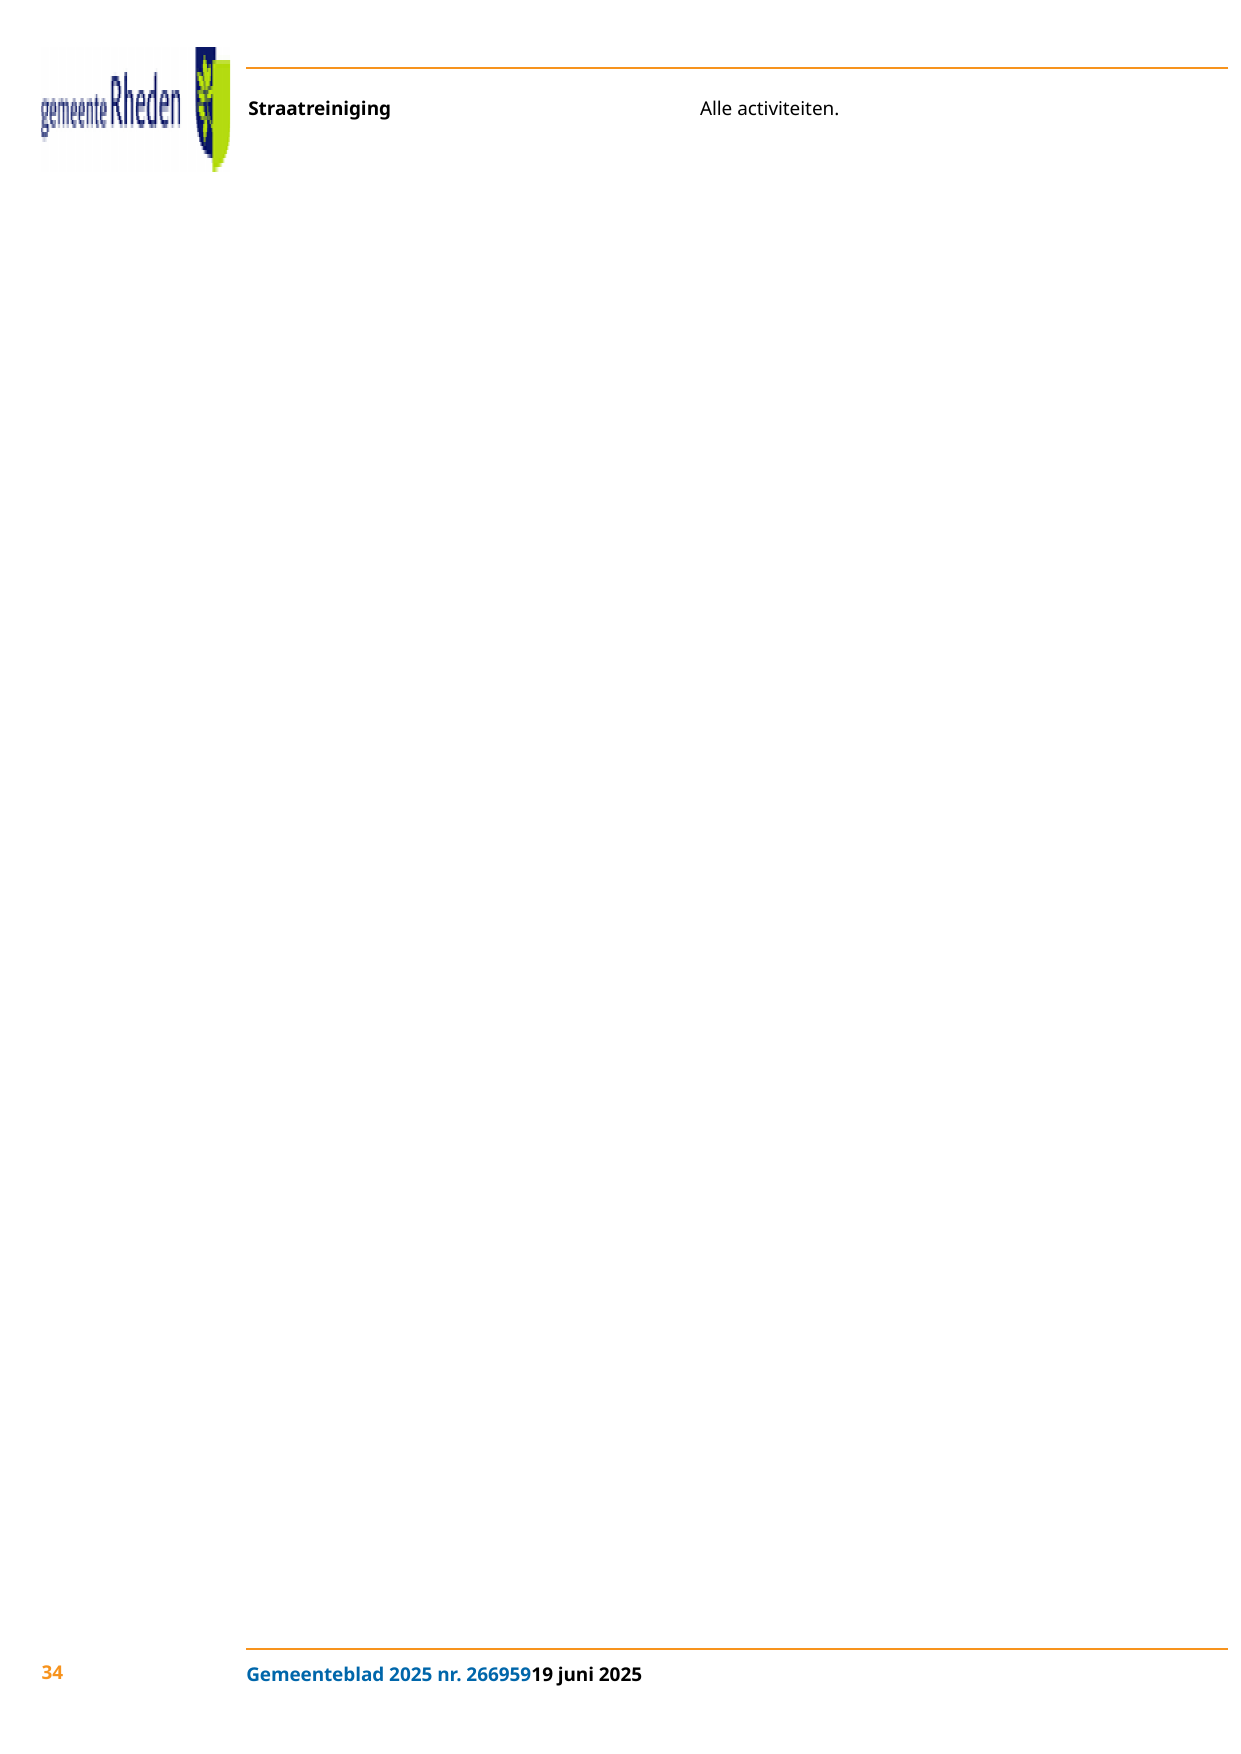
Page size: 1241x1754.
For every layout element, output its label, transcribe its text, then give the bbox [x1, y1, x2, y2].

table_cell Alle activiteiten. [700, 95, 1152, 121]
picture [41, 47, 231, 172]
table_cell Straatreiniging [248, 95, 700, 121]
